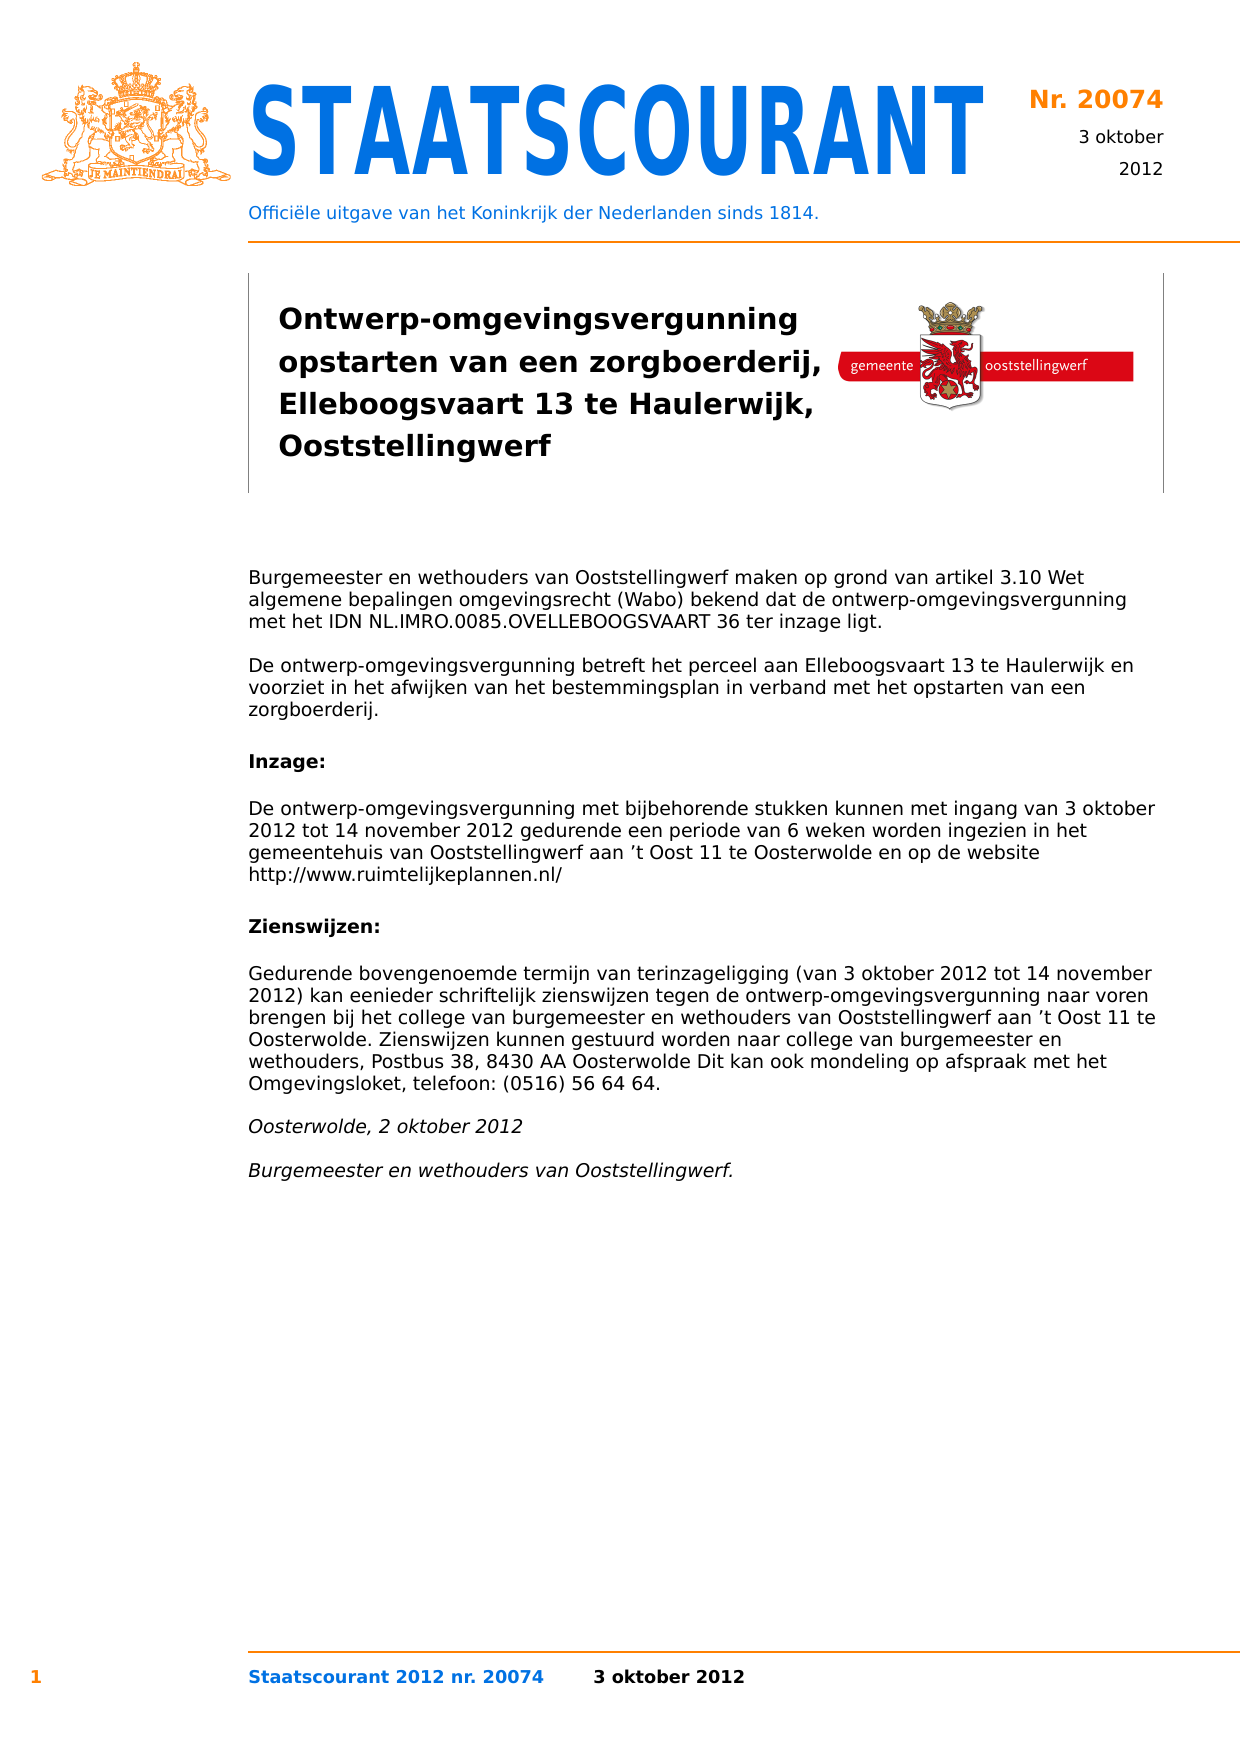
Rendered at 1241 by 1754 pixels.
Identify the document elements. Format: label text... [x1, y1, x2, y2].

subtitle Inzage: [248, 751, 1163, 773]
table_header STAATSCOURANT [248, 62, 998, 203]
subtitle Ontwerp-omgevingsvergunning opstarten van een zorgboerderij, Elleboogsvaart 13 te Haulerwijk, Ooststellingwerf [249, 273, 1163, 493]
table_cell 3 oktober [998, 121, 1240, 153]
text De ontwerp-omgevingsvergunning betreft het perceel aan Elleboogsvaart 13 te Haulerwijk en voorziet in het afwijken van het bestemmingsplan in verband met het opstarten van een zorgboerderij. [248, 655, 1163, 721]
table_cell 2012 [998, 153, 1240, 203]
text Oosterwolde, 2 oktober 2012 [248, 1116, 1163, 1138]
table_header [25, 62, 248, 241]
subtitle Zienswijzen: [248, 916, 1163, 938]
text De ontwerp-omgevingsvergunning met bijbehorende stukken kunnen met ingang van 3 oktober 2012 tot 14 november 2012 gedurende een periode van 6 weken worden ingezien in het gemeentehuis van Ooststellingwerf aan ’t Oost 11 te Oosterwolde en op de website http://www.ruimtelijkeplannen.nl/ [248, 798, 1163, 886]
text Burgemeester en wethouders van Ooststellingwerf maken op grond van artikel 3.10 Wet algemene bepalingen omgevingsrecht (Wabo) bekend dat de ontwerp-omgevingsvergunning met het IDN NL.IMRO.0085.OVELLEBOOGSVAART 36 ter inzage ligt. [248, 567, 1163, 633]
table_header Nr. 20074 [998, 62, 1240, 121]
picture [838, 302, 1134, 415]
table_cell Officiële uitgave van het Koninkrijk der Nederlanden sinds 1814. [248, 203, 1240, 241]
text Burgemeester en wethouders van Ooststellingwerf. [248, 1160, 1163, 1182]
picture [41, 62, 231, 186]
text Gedurende bovengenoemde termijn van terinzageligging (van 3 oktober 2012 tot 14 november 2012) kan eenieder schriftelijk zienswijzen tegen de ontwerp-omgevingsvergunning naar voren brengen bij het college van burgemeester en wethouders van Ooststellingwerf aan ’t Oost 11 te Oosterwolde. Zienswijzen kunnen gestuurd worden naar college van burgemeester en wethouders, Postbus 38, 8430 AA Oosterwolde Dit kan ook mondeling op afspraak met het Omgevingsloket, telefoon: (0516) 56 64 64. [248, 963, 1163, 1094]
